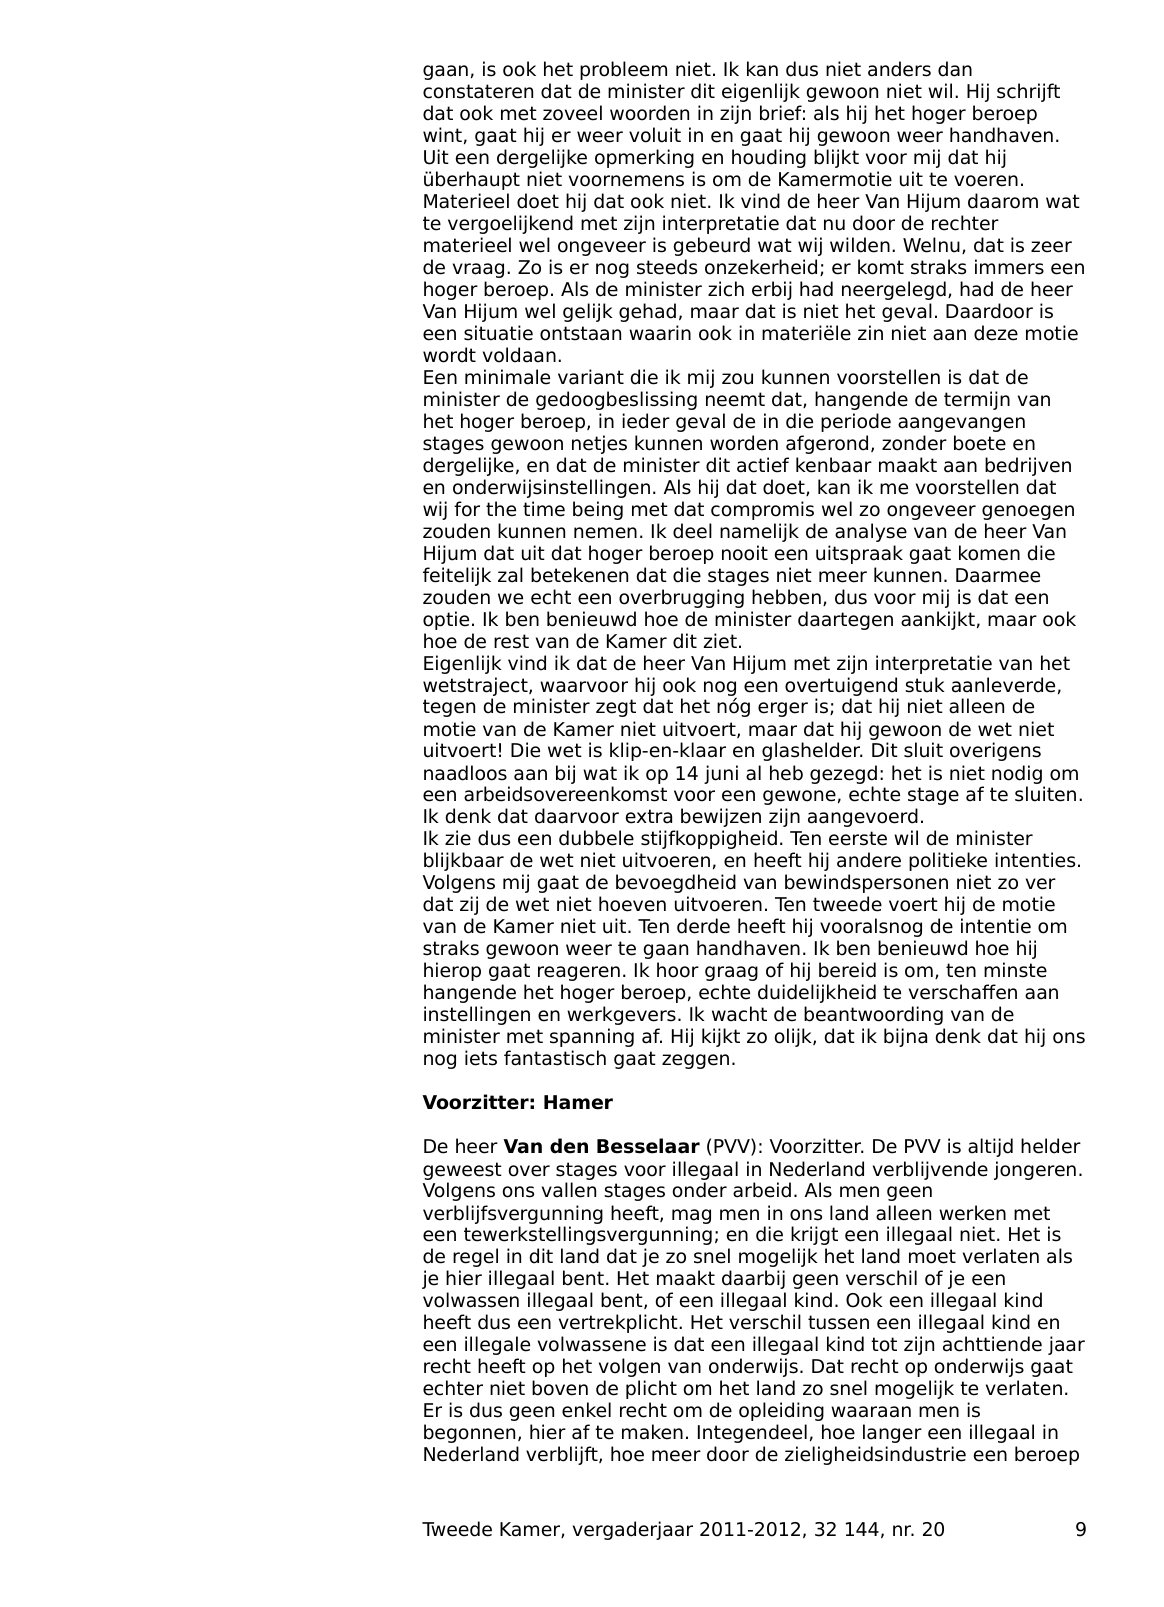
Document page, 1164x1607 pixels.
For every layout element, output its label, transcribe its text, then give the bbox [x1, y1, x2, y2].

subtitle Voorzitter: Hamer [422, 1092, 1087, 1114]
text Ik zie dus een dubbele stijfkoppigheid. Ten eerste wil de minister blijkbaar de wet niet uitvoeren, en heeft hij andere politieke intenties. Volgens mij gaat de bevoegdheid van bewindspersonen niet zo ver dat zij de wet niet hoeven uitvoeren. Ten tweede voert hij de motie van de Kamer niet uit. Ten derde heeft hij vooralsnog de intentie om straks gewoon weer te gaan handhaven. Ik ben benieuwd hoe hij hierop gaat reageren. Ik hoor graag of hij bereid is om, ten minste hangende het hoger beroep, echte duidelijkheid te verschaffen aan instellingen en werkgevers. Ik wacht de beantwoording van de minister met spanning af. Hij kijkt zo olijk, dat ik bijna denk dat hij ons nog iets fantastisch gaat zeggen. [422, 828, 1087, 1070]
text Er is dus geen enkel recht om de opleiding waaraan men is begonnen, hier af te maken. Integendeel, hoe langer een illegaal in Nederland verblijft, hoe meer door de zieligheidsindustrie een beroep [422, 1400, 1087, 1466]
text Eigenlijk vind ik dat de heer Van Hijum met zijn interpretatie van het wetstraject, waarvoor hij ook nog een overtuigend stuk aanleverde, tegen de minister zegt dat het nóg erger is; dat hij niet alleen de motie van de Kamer niet uitvoert, maar dat hij gewoon de wet niet uitvoert! Die wet is klip-en-klaar en glashelder. Dit sluit overigens naadloos aan bij wat ik op 14 juni al heb gezegd: het is niet nodig om een arbeidsovereenkomst voor een gewone, echte stage af te sluiten. Ik denk dat daarvoor extra bewijzen zijn aangevoerd. [422, 652, 1087, 828]
text De heer Van den Besselaar (PVV): Voorzitter. De PVV is altijd helder geweest over stages voor illegaal in Nederland verblijvende jongeren. Volgens ons vallen stages onder arbeid. Als men geen verblijfsvergunning heeft, mag men in ons land alleen werken met een tewerkstellingsvergunning; en die krijgt een illegaal niet. Het is de regel in dit land dat je zo snel mogelijk het land moet verlaten als je hier illegaal bent. Het maakt daarbij geen verschil of je een volwassen illegaal bent, of een illegaal kind. Ook een illegaal kind heeft dus een vertrekplicht. Het verschil tussen een illegaal kind en een illegale volwassene is dat een illegaal kind tot zijn achttiende jaar recht heeft op het volgen van onderwijs. Dat recht op onderwijs gaat echter niet boven de plicht om het land zo snel mogelijk te verlaten. [422, 1136, 1087, 1400]
text Een minimale variant die ik mij zou kunnen voorstellen is dat de minister de gedoogbeslissing neemt dat, hangende de termijn van het hoger beroep, in ieder geval de in die periode aangevangen stages gewoon netjes kunnen worden afgerond, zonder boete en dergelijke, en dat de minister dit actief kenbaar maakt aan bedrijven en onderwijsinstellingen. Als hij dat doet, kan ik me voorstellen dat wij for the time being met dat compromis wel zo ongeveer genoegen zouden kunnen nemen. Ik deel namelijk de analyse van de heer Van Hijum dat uit dat hoger beroep nooit een uitspraak gaat komen die feitelijk zal betekenen dat die stages niet meer kunnen. Daarmee zouden we echt een overbrugging hebben, dus voor mij is dat een optie. Ik ben benieuwd hoe de minister daartegen aankijkt, maar ook hoe de rest van de Kamer dit ziet. [422, 367, 1087, 652]
text gaan, is ook het probleem niet. Ik kan dus niet anders dan constateren dat de minister dit eigenlijk gewoon niet wil. Hij schrijft dat ook met zoveel woorden in zijn brief: als hij het hoger beroep wint, gaat hij er weer voluit in en gaat hij gewoon weer handhaven. Uit een dergelijke opmerking en houding blijkt voor mij dat hij überhaupt niet voornemens is om de Kamermotie uit te voeren. Materieel doet hij dat ook niet. Ik vind de heer Van Hijum daarom wat te vergoelijkend met zijn interpretatie dat nu door de rechter materieel wel ongeveer is gebeurd wat wij wilden. Welnu, dat is zeer de vraag. Zo is er nog steeds onzekerheid; er komt straks immers een hoger beroep. Als de minister zich erbij had neergelegd, had de heer Van Hijum wel gelijk gehad, maar dat is niet het geval. Daardoor is een situatie ontstaan waarin ook in materiële zin niet aan deze motie wordt voldaan. [422, 59, 1087, 367]
